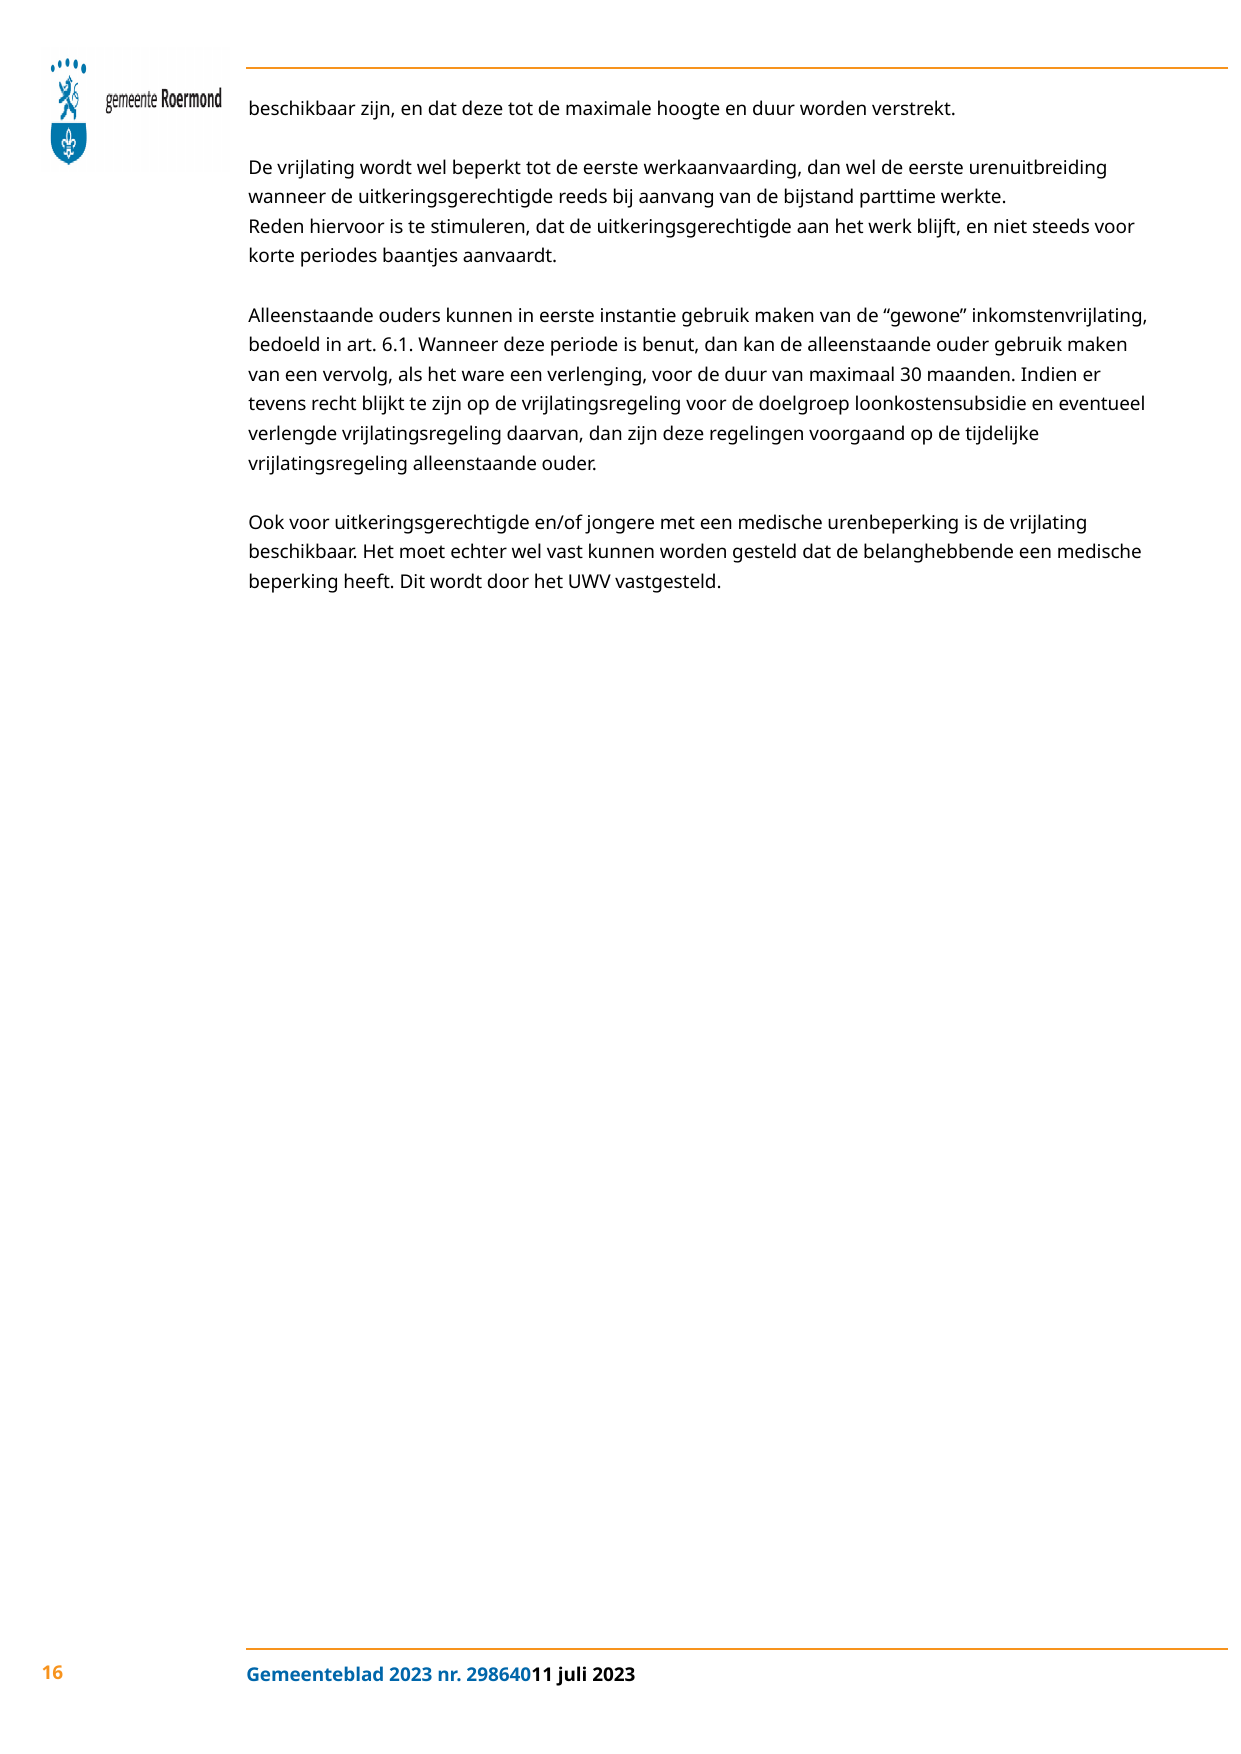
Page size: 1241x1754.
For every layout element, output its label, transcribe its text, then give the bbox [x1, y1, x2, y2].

text Alleenstaande ouders kunnen in eerste instantie gebruik maken van de “gewone” inkomstenvrijlating, bedoeld in art. 6.1. Wanneer deze periode is benut, dan kan de alleenstaande ouder gebruik maken van een vervolg, als het ware een verlenging, voor de duur van maximaal 30 maanden. Indien er tevens recht blijkt te zijn op de vrijlatingsregeling voor de doelgroep loonkostensubsidie en eventueel verlengde vrijlatingsregeling daarvan, dan zijn deze regelingen voorgaand op de tijdelijke vrijlatingsregeling alleenstaande ouder. [248, 302, 1152, 476]
text Ook voor uitkeringsgerechtigde en/of jongere met een medische urenbeperking is de vrijlating beschikbaar. Het moet echter wel vast kunnen worden gesteld dat de belanghebbende een medische beperking heeft. Dit wordt door het UWV vastgesteld. [248, 509, 1152, 594]
text Reden hiervoor is te stimuleren, dat de uitkeringsgerechtigde aan het werk blijft, en niet steeds voor korte periodes baantjes aanvaardt. [248, 213, 1152, 268]
picture [41, 47, 231, 172]
text De vrijlating wordt wel beperkt tot de eerste werkaanvaarding, dan wel de eerste urenuitbreiding wanneer de uitkeringsgerechtigde reeds bij aanvang van de bijstand parttime werkte. [248, 154, 1152, 209]
text beschikbaar zijn, en dat deze tot de maximale hoogte en duur worden verstrekt. [248, 95, 1152, 121]
